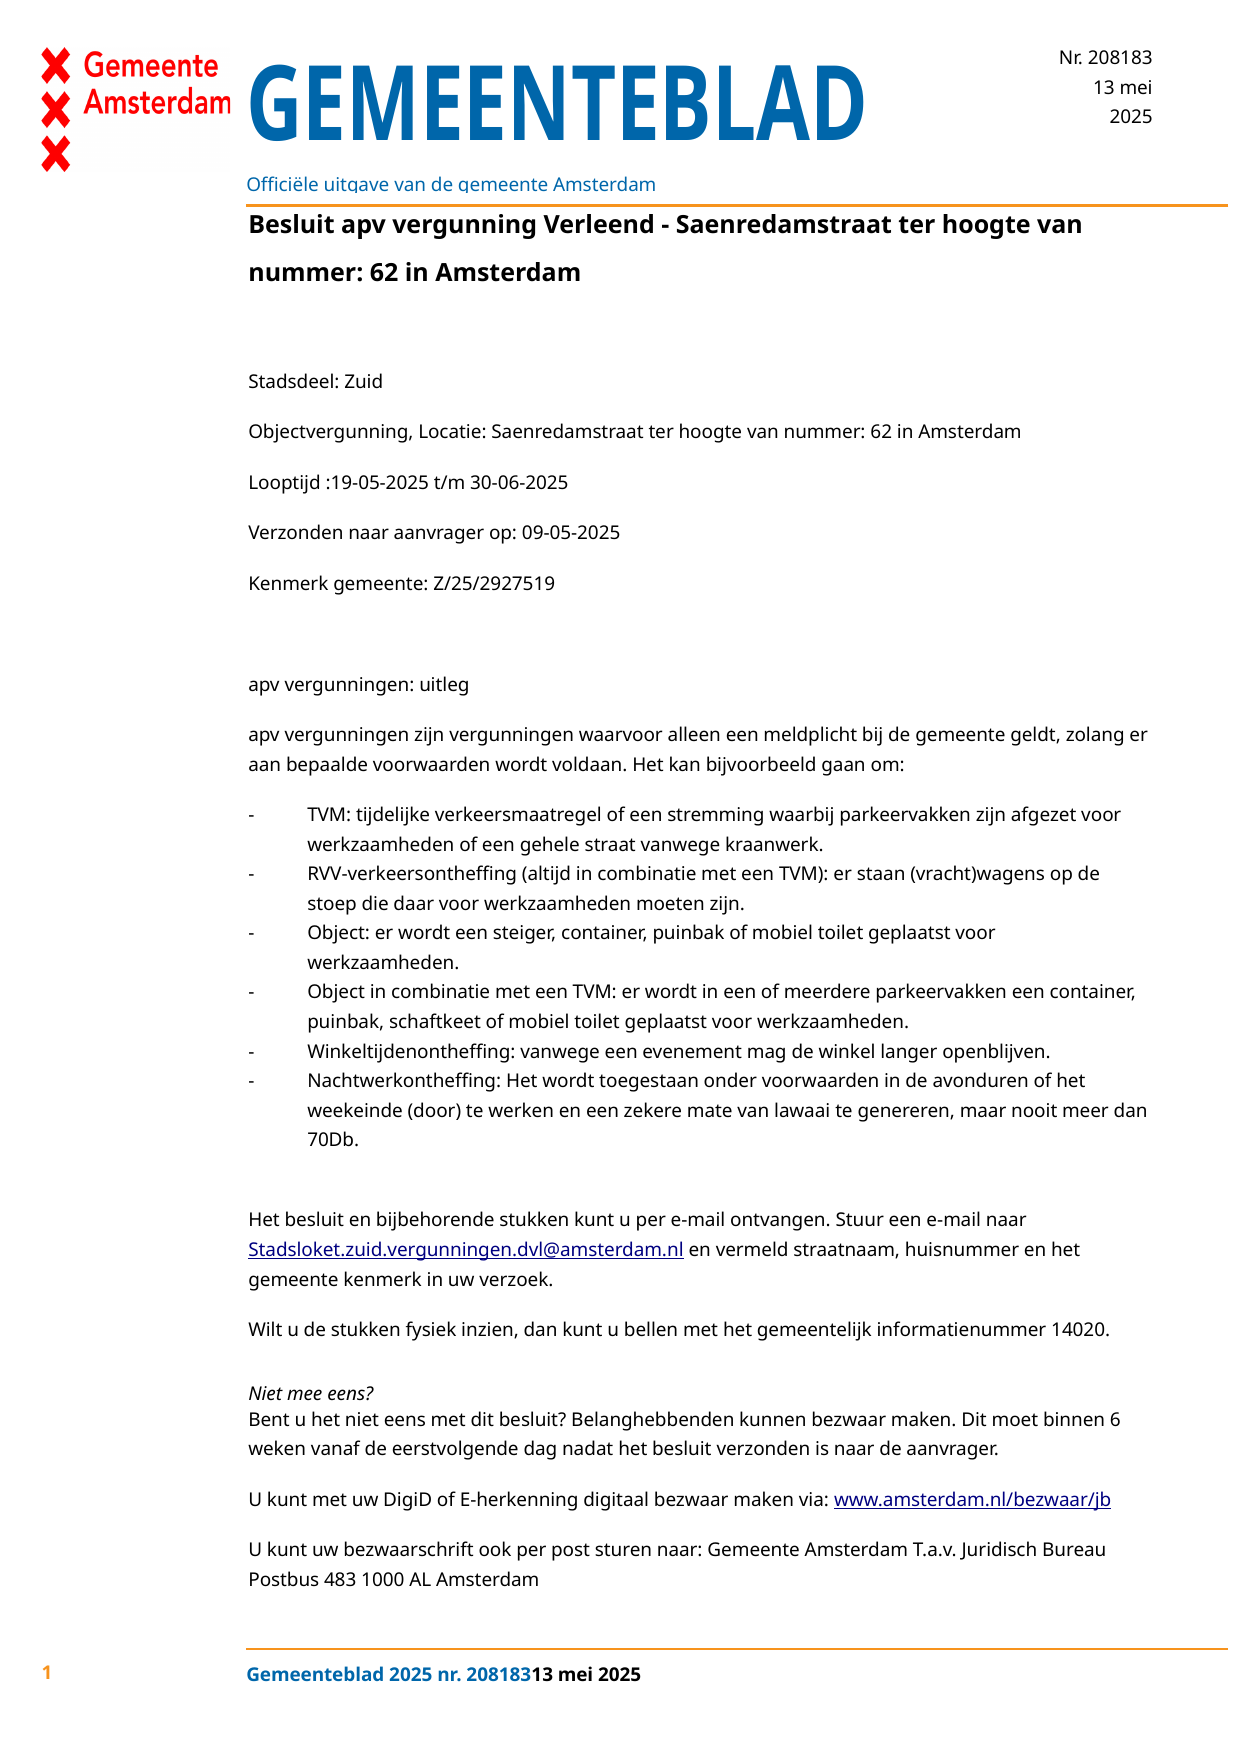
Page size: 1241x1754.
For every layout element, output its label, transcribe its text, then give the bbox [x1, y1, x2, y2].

list TVM: tijdelijke verkeersmaatregel of een stremming waarbij parkeervakken zijn afgezet voor werkzaamheden of een gehele straat vanwege kraanwerk. [248, 801, 1152, 857]
list Nachtwerkontheffing: Het wordt toegestaan onder voorwaarden in de avonduren of het weekeinde (door) te werken en een zekere mate van lawaai te genereren, maar nooit meer dan 70Db. [248, 1067, 1152, 1152]
text Niet mee eens? [248, 1380, 1152, 1406]
text Kenmerk gemeente: Z/25/2927519 [248, 570, 1152, 596]
text Het besluit en bijbehorende stukken kunt u per e-mail ontvangen. Stuur een e-mail naar Stadsloket.zuid.vergunningen.dvl@amsterdam.nl en vermeld straatnaam, huisnummer en het gemeente kenmerk in uw verzoek. [248, 1207, 1152, 1292]
text Looptijd :19-05-2025 t/m 30-06-2025 [248, 469, 1152, 495]
text U kunt met uw DigiD of E-herkenning digitaal bezwaar maken via: www.amsterdam.nl/bezwaar/jb [248, 1486, 1152, 1512]
list Object: er wordt een steiger, container, puinbak of mobiel toilet geplaatst voor werkzaamheden. [248, 919, 1152, 975]
text Bent u het niet eens met dit besluit? Belanghebbenden kunnen bezwaar maken. Dit moet binnen 6 weken vanaf de eerstvolgende dag nadat het besluit verzonden is naar de aanvrager. [248, 1406, 1152, 1461]
list Winkeltijdenontheffing: vanwege een evenement mag de winkel langer openblijven. [248, 1038, 1152, 1064]
list RVV-verkeersontheffing (altijd in combinatie met een TVM): er staan (vracht)wagens op de stoep die daar voor werkzaamheden moeten zijn. [248, 860, 1152, 916]
picture [41, 47, 231, 172]
text Besluit apv vergunning Verleend - Saenredamstraat ter hoogte van nummer: 62 in Amsterdam [248, 207, 1152, 288]
text Objectvergunning, Locatie: Saenredamstraat ter hoogte van nummer: 62 in Amsterdam [248, 419, 1152, 444]
text Verzonden naar aanvrager op: 09-05-2025 [248, 519, 1152, 545]
text apv vergunningen: uitleg [248, 671, 1152, 697]
text Stadsdeel: Zuid [248, 368, 1152, 394]
text apv vergunningen zijn vergunningen waarvoor alleen een meldplicht bij de gemeente geldt, zolang er aan bepaalde voorwaarden wordt voldaan. Het kan bijvoorbeeld gaan om: [248, 721, 1152, 777]
text Wilt u de stukken fysiek inzien, dan kunt u bellen met het gemeentelijk informatienummer 14020. [248, 1316, 1152, 1342]
list Object in combinatie met een TVM: er wordt in een of meerdere parkeervakken een container, puinbak, schaftkeet of mobiel toilet geplaatst voor werkzaamheden. [248, 979, 1152, 1034]
text U kunt uw bezwaarschrift ook per post sturen naar: Gemeente Amsterdam T.a.v. Juridisch Bureau Postbus 483 1000 AL Amsterdam [248, 1536, 1152, 1592]
